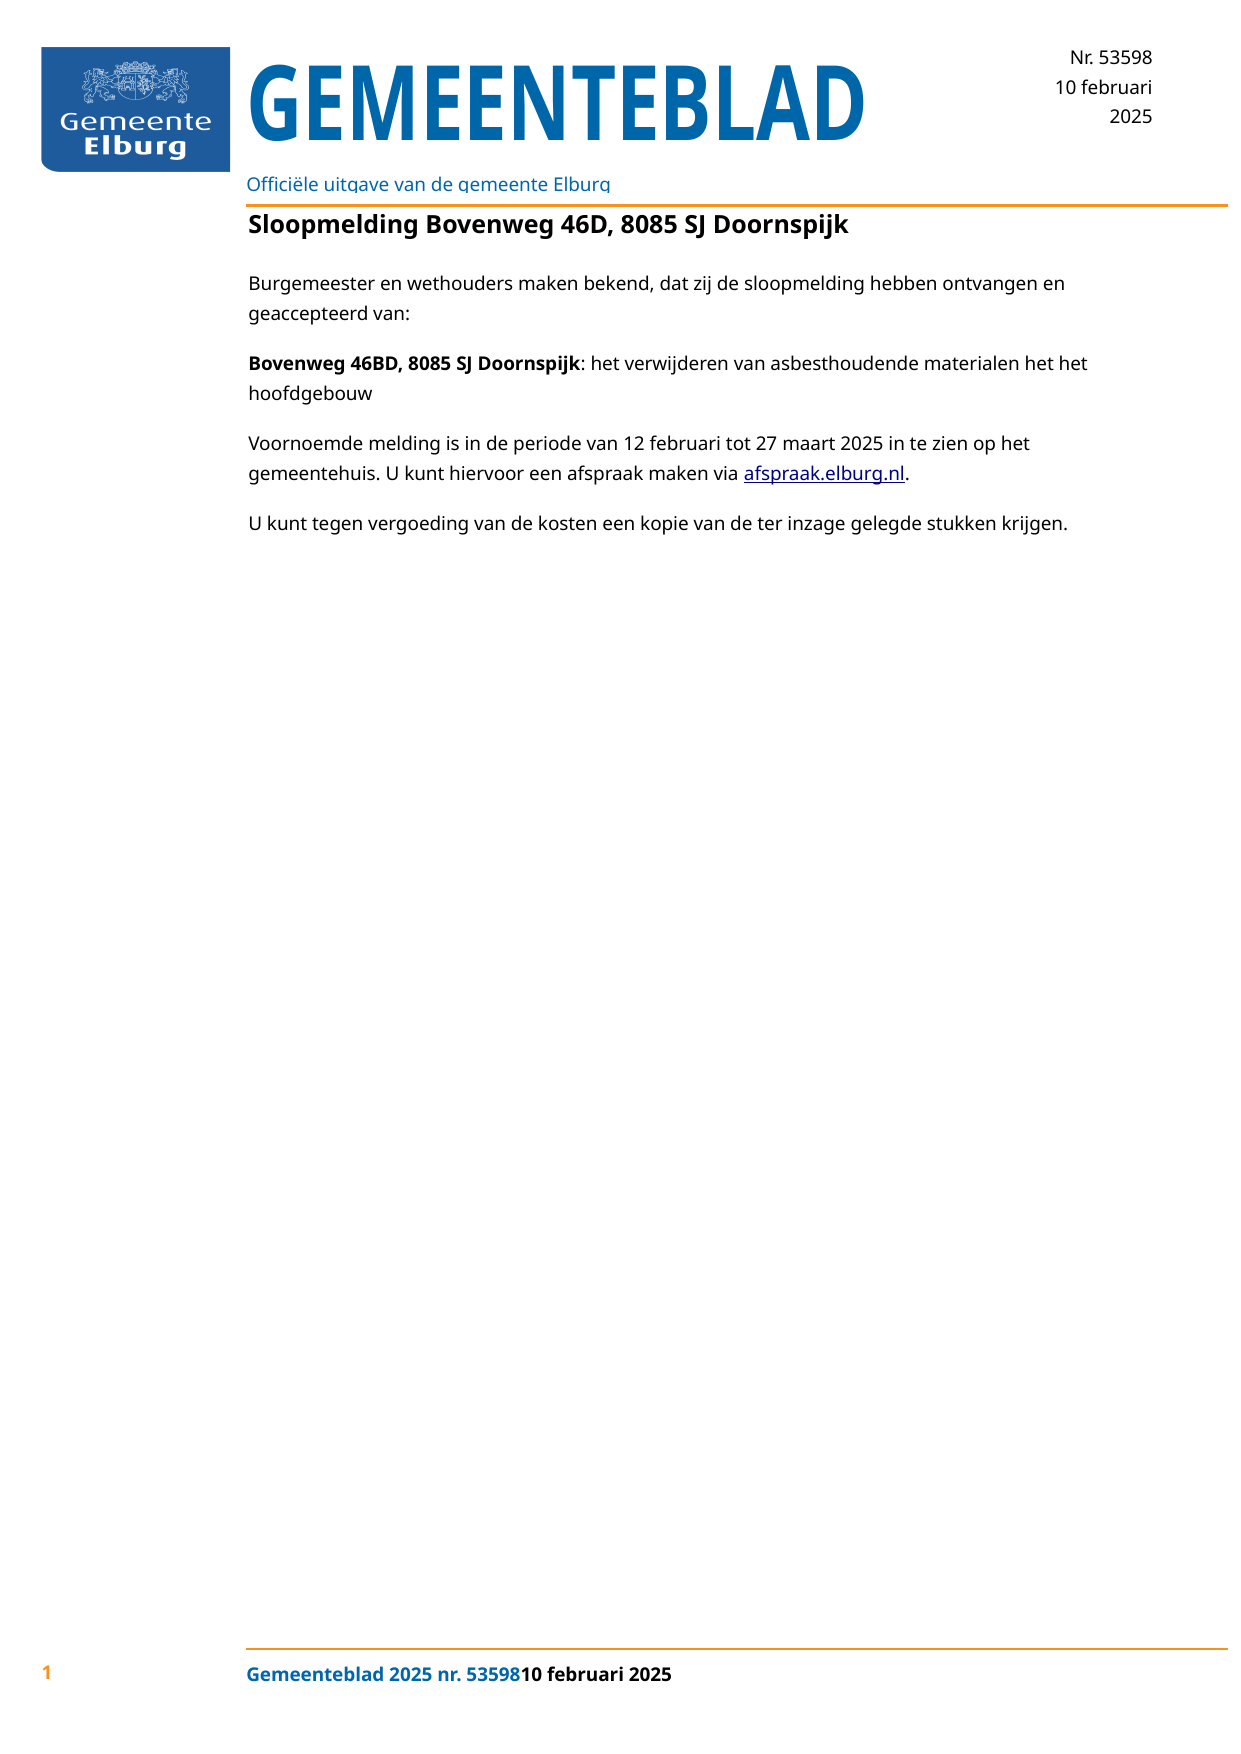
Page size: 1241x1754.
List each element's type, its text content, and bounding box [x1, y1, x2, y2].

text Burgemeester en wethouders maken bekend, dat zij de sloopmelding hebben ontvangen en geaccepteerd van: [248, 270, 1152, 326]
text Sloopmelding Bovenweg 46D, 8085 SJ Doornspijk [248, 207, 1152, 241]
picture [41, 47, 231, 172]
text U kunt tegen vergoeding van de kosten een kopie van de ter inzage gelegde stukken krijgen. [248, 510, 1152, 536]
text Bovenweg 46BD, 8085 SJ Doornspijk: het verwijderen van asbesthoudende materialen het het hoofdgebouw [248, 350, 1152, 406]
text Voornoemde melding is in de periode van 12 februari tot 27 maart 2025 in te zien op het gemeentehuis. U kunt hiervoor een afspraak maken via afspraak.elburg.nl. [248, 430, 1152, 486]
